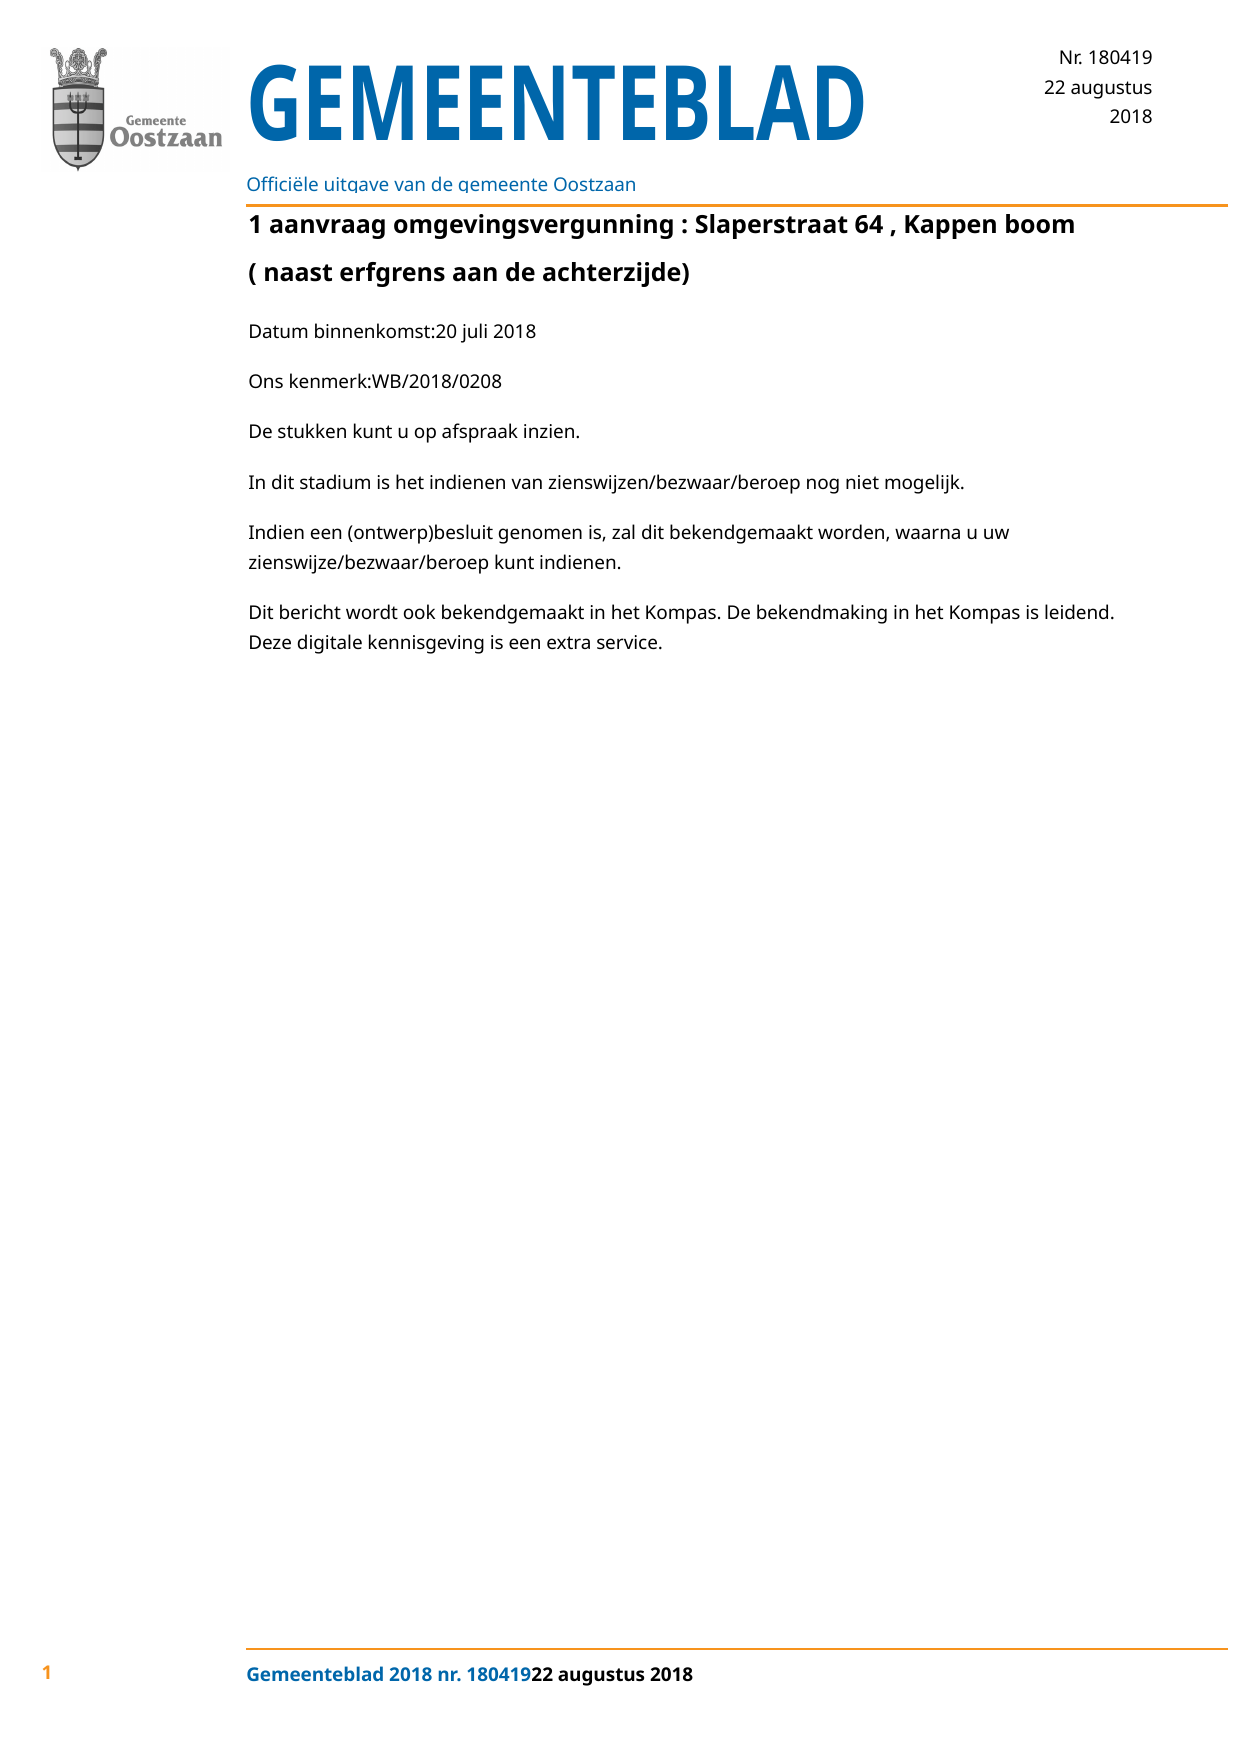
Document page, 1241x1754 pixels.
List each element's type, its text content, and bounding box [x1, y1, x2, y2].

text De stukken kunt u op afspraak inzien. [248, 419, 1152, 444]
picture [41, 47, 231, 172]
text Indien een (ontwerp)besluit genomen is, zal dit bekendgemaakt worden, waarna u uw zienswijze/bezwaar/beroep kunt indienen. [248, 519, 1152, 575]
text In dit stadium is het indienen van zienswijzen/bezwaar/beroep nog niet mogelijk. [248, 469, 1152, 495]
text Dit bericht wordt ook bekendgemaakt in het Kompas. De bekendmaking in het Kompas is leidend. Deze digitale kennisgeving is een extra service. [248, 599, 1152, 655]
text Datum binnenkomst:20 juli 2018 [248, 318, 1152, 344]
text Ons kenmerk:WB/2018/0208 [248, 368, 1152, 394]
text 1 aanvraag omgevingsvergunning : Slaperstraat 64 , Kappen boom ( naast erfgrens aan de achterzijde) [248, 207, 1152, 288]
